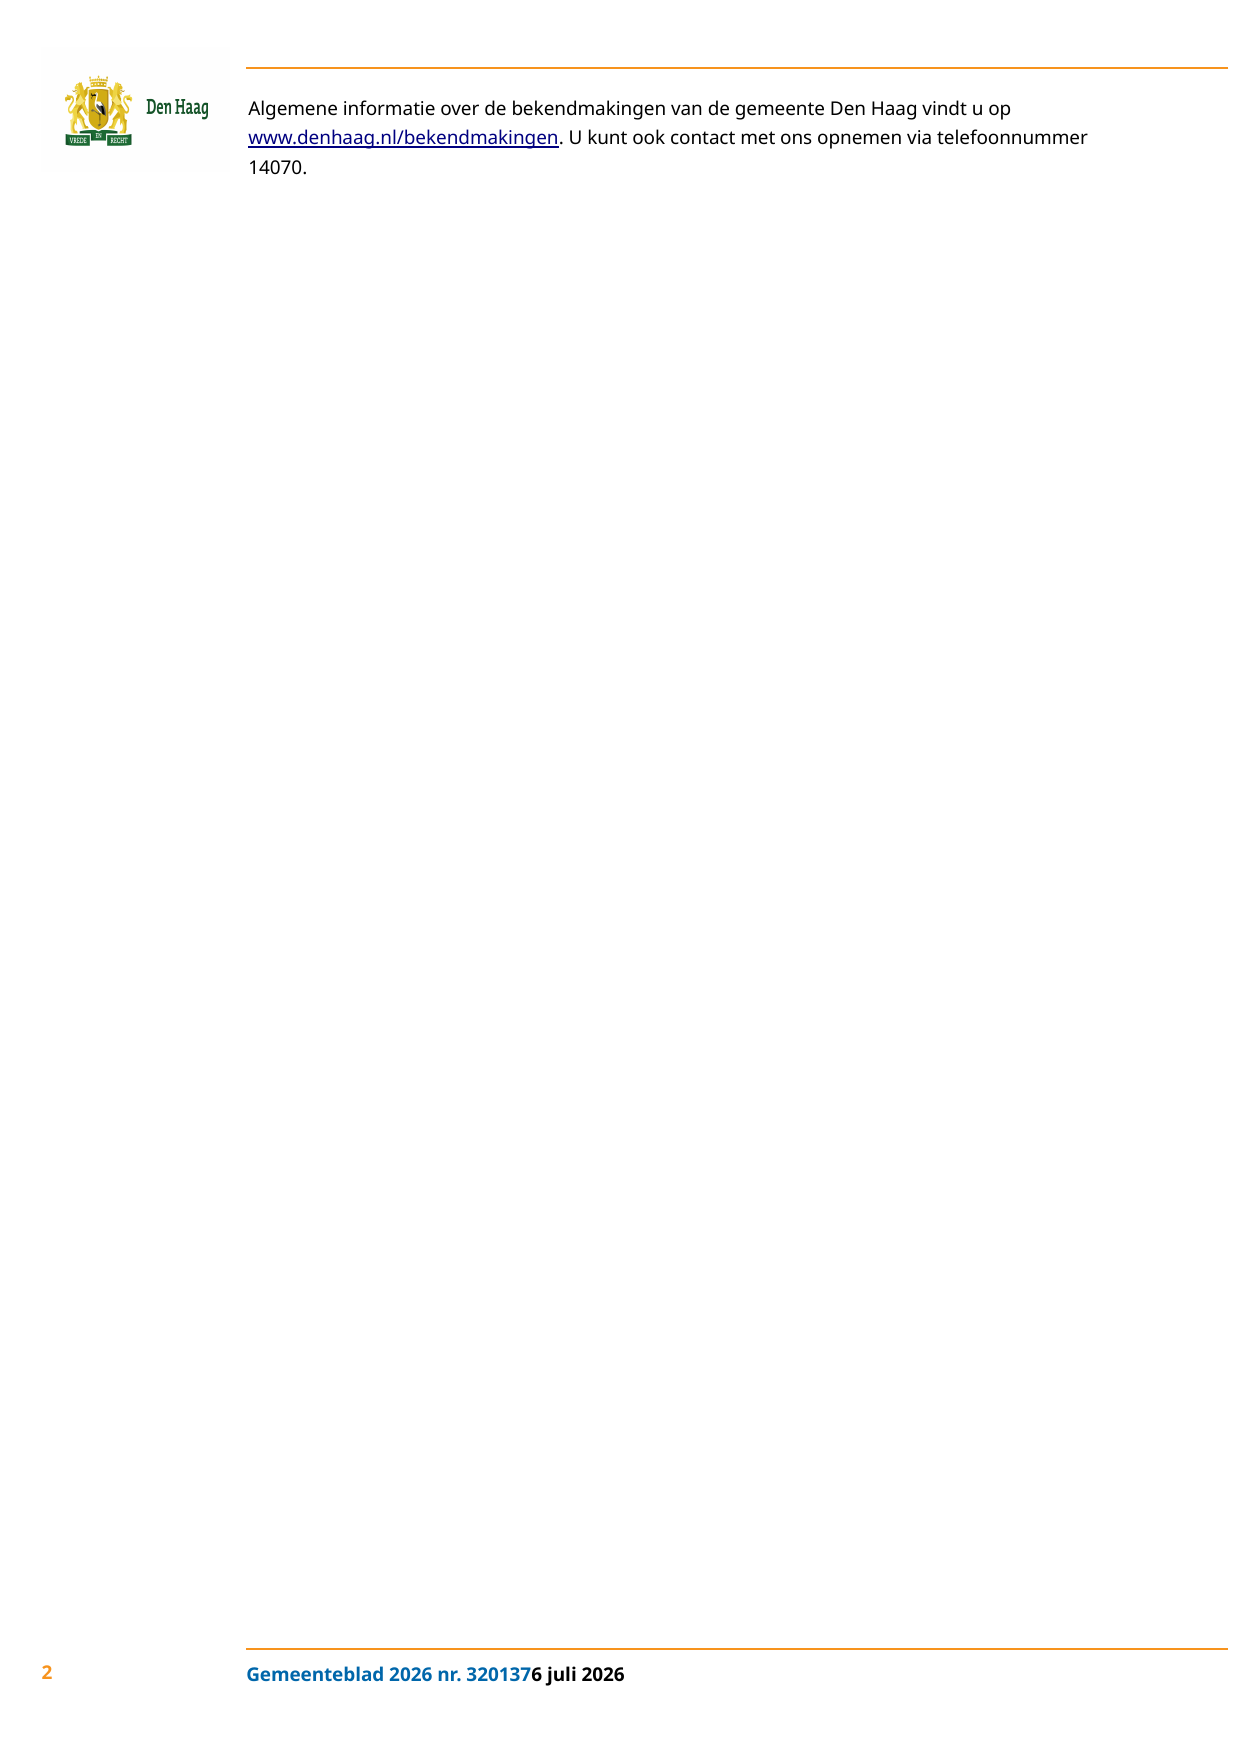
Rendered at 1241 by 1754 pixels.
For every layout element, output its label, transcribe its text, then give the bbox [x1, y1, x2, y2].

picture [41, 47, 231, 172]
text Algemene informatie over de bekendmakingen van de gemeente Den Haag vindt u op www.denhaag.nl/bekendmakingen. U kunt ook contact met ons opnemen via telefoonnummer 14070. [248, 95, 1152, 180]
